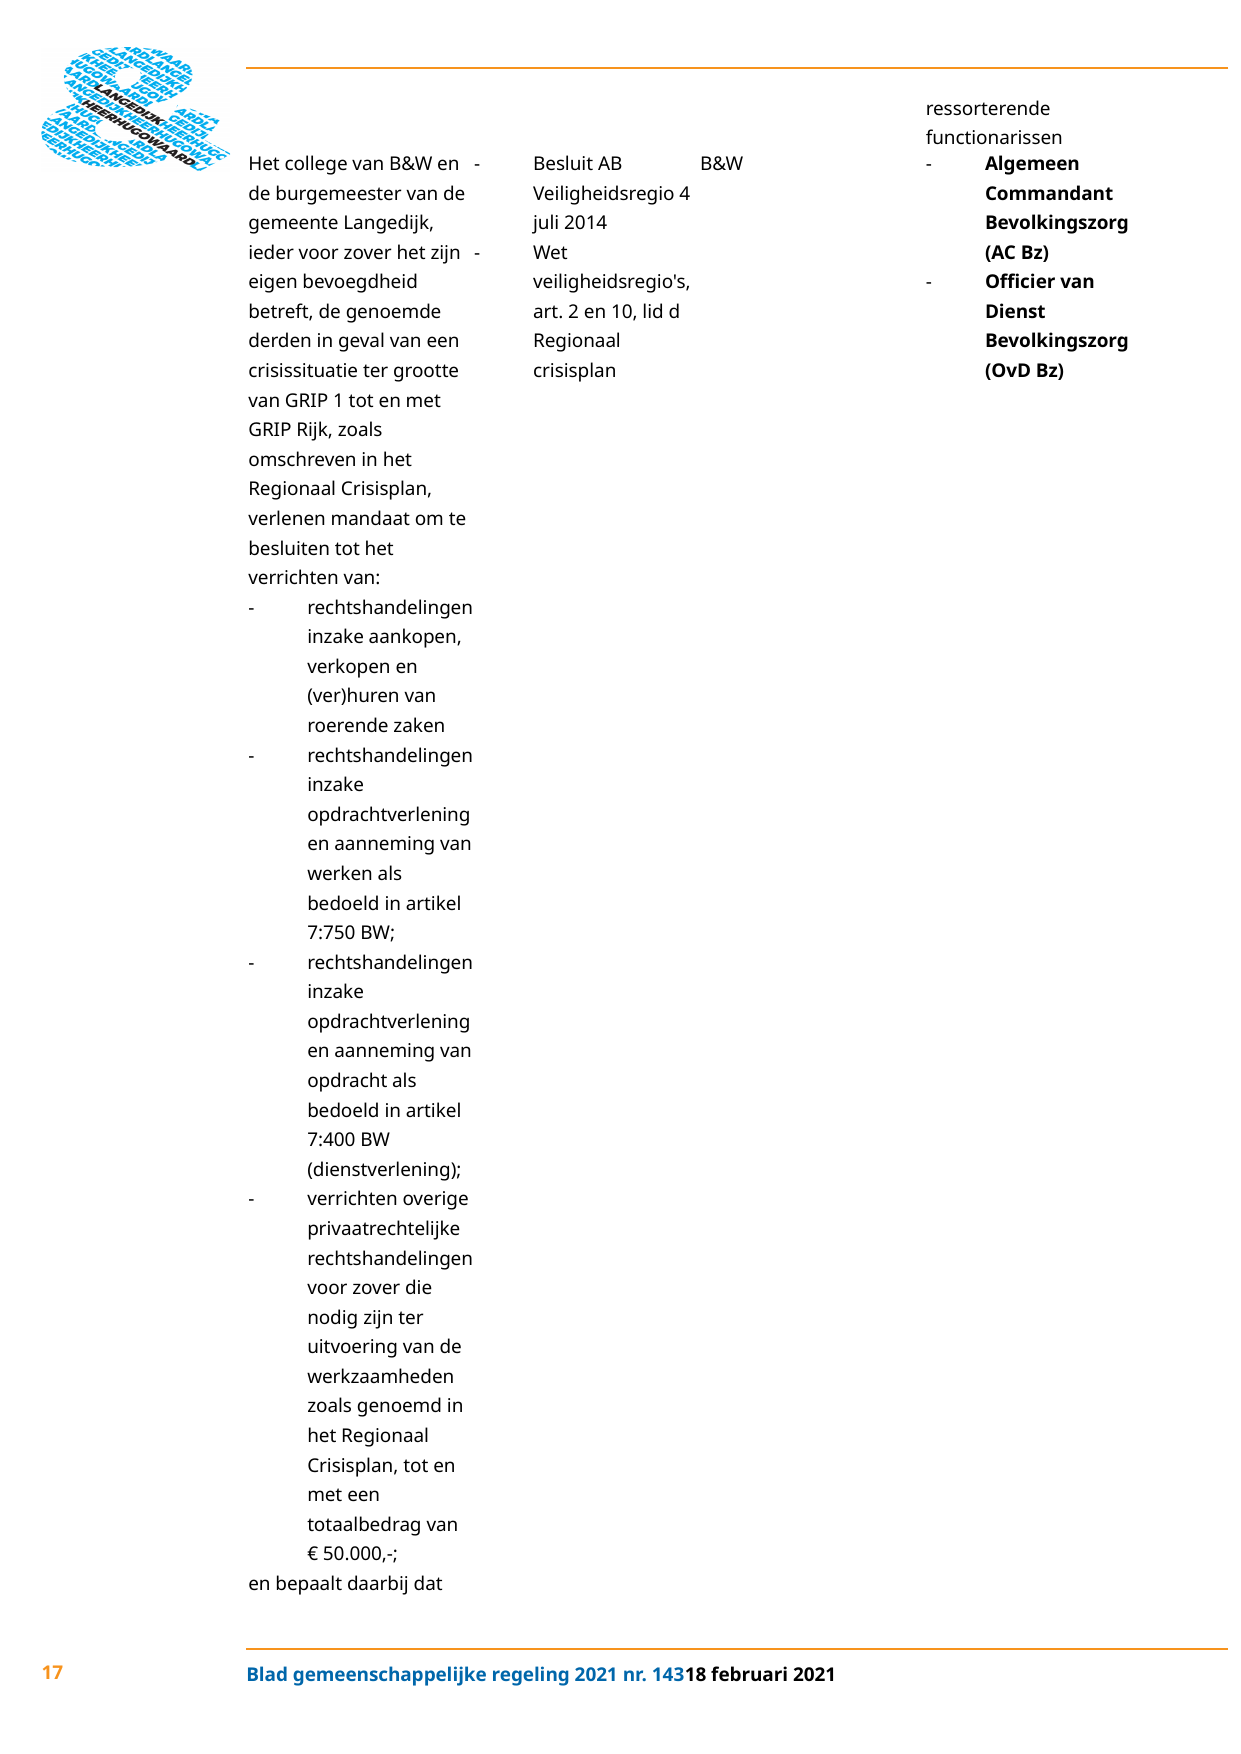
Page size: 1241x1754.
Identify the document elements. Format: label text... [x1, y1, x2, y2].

picture [108, 64, 149, 89]
picture [126, 51, 148, 65]
picture [141, 151, 149, 156]
table_cell B&W [700, 150, 926, 1596]
picture [95, 56, 103, 62]
picture [64, 130, 100, 151]
table_cell ressorterende functionarissen [926, 95, 1152, 150]
table_cell [474, 95, 700, 150]
picture [77, 126, 85, 131]
table_cell Het college van B&W en de burgemeester van de gemeente Langedijk, ieder voor zover het zijn eigen bevoegdheid betreft, de genoemde derden in geval van een crisissituatie ter grootte van GRIP 1 tot en met GRIP Rijk, zoals omschreven in het Regionaal Crisisplan, verlenen mandaat om te besluiten tot het verrichten van: rechtshandelingen inzake aankopen, verkopen en (ver)huren van roerende zaken rechtshandelingen inzake opdrachtverlening en aanneming van werken als bedoeld in artikel 7:750 BW; rechtshandelingen inzake opdrachtverlening en aanneming van opdracht als bedoeld in artikel 7:400 BW (dienstverlening); verrichten overige privaatrechtelijke rechtshandelingen voor zover die nodig zijn ter uitvoering van de werkzaamheden zoals genoemd in het Regionaal Crisisplan, tot en met een totaalbedrag van € 50.000,-; en bepaalt daarbij dat [248, 150, 474, 1596]
picture [200, 116, 208, 121]
picture [69, 110, 88, 121]
picture [41, 129, 59, 139]
picture [129, 89, 140, 94]
picture [41, 47, 231, 172]
table_cell Besluit AB Veiligheidsregio 4 juli 2014 Wet veiligheidsregio's, art. 2 en 10, lid d Regionaal crisisplan [474, 150, 700, 1596]
picture [101, 151, 118, 161]
table_cell [700, 95, 926, 150]
picture [65, 142, 76, 149]
picture [150, 76, 165, 85]
table_cell [248, 95, 474, 150]
picture [115, 56, 123, 61]
picture [115, 47, 125, 53]
table_cell Algemeen Commandant Bevolkingszorg (AC Bz) Officier van Dienst Bevolkingszorg (OvD Bz) [926, 150, 1152, 1596]
picture [180, 116, 188, 121]
